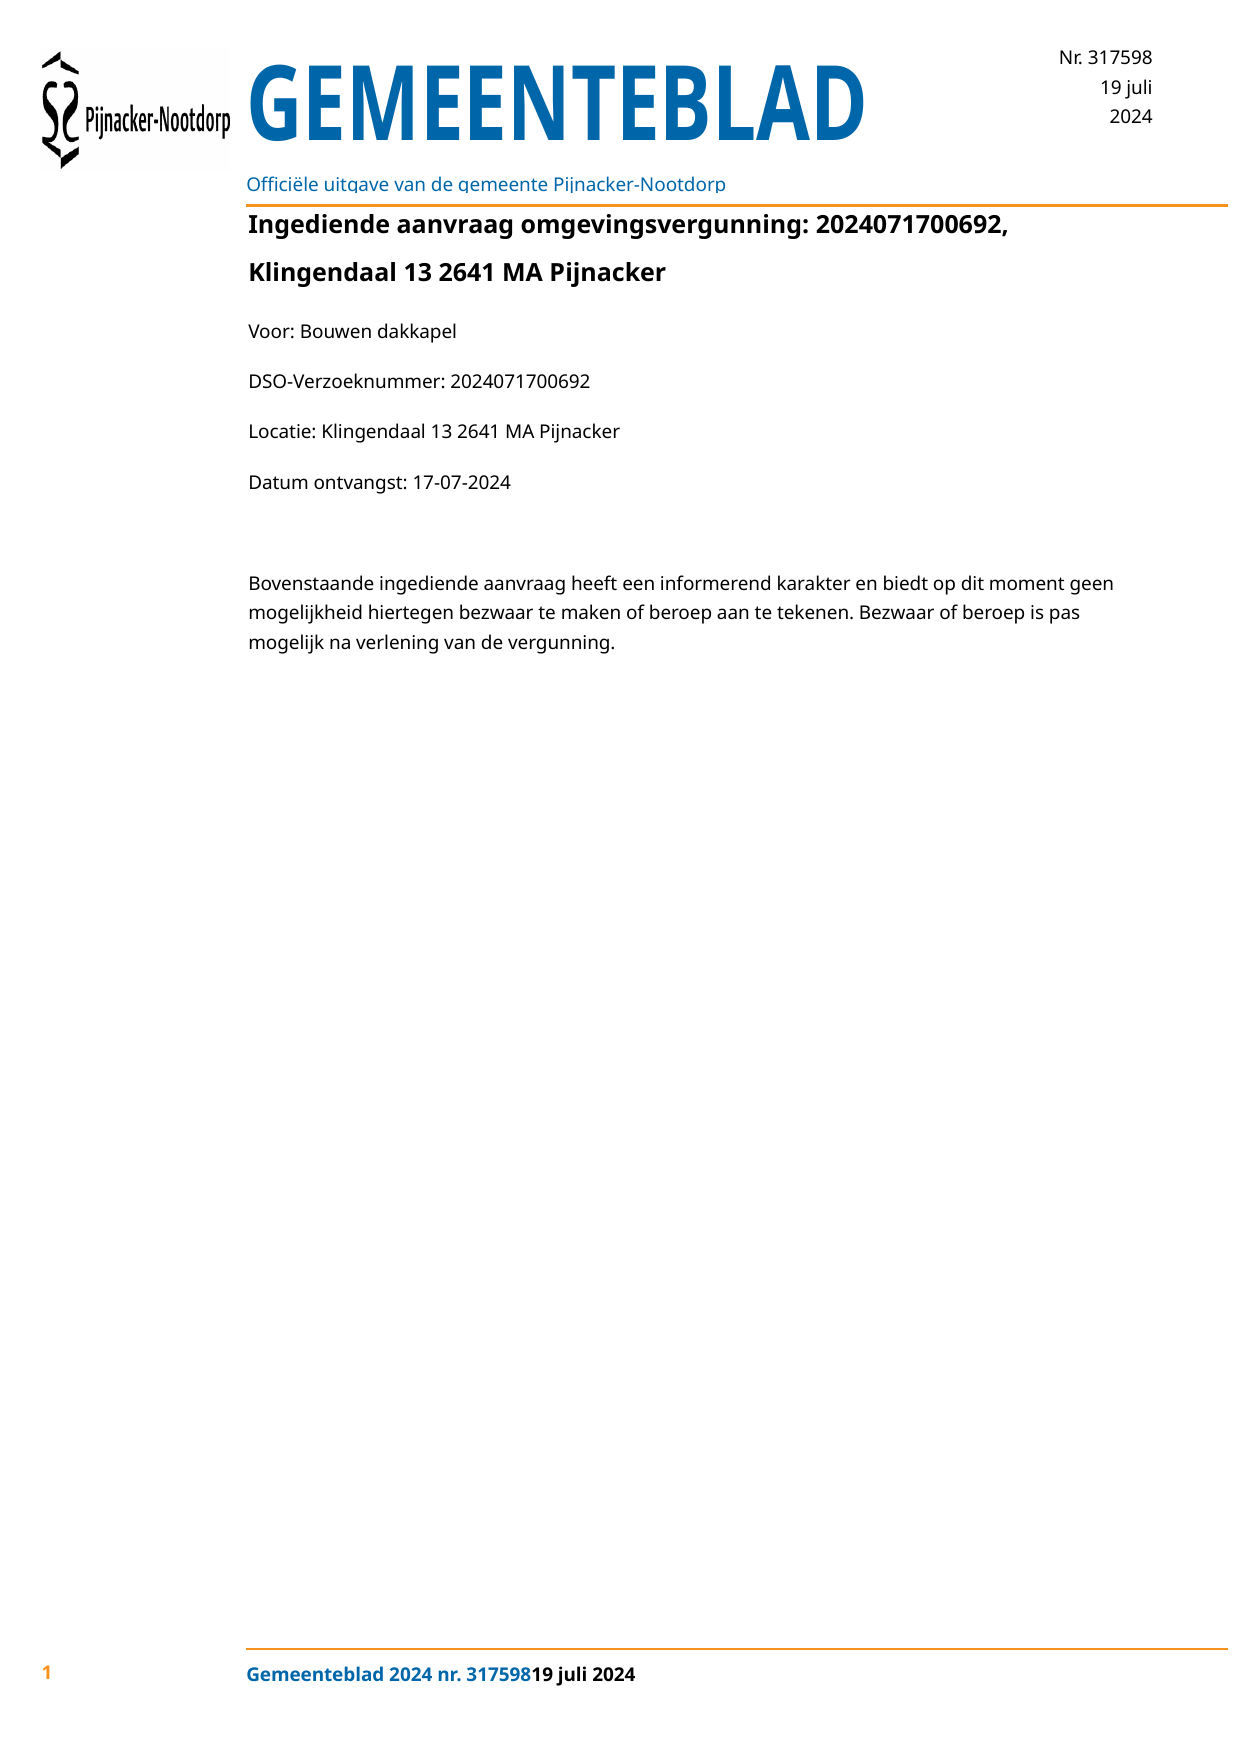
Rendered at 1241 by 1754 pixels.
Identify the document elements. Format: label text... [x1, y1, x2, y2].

text DSO-Verzoeknummer: 2024071700692 [248, 368, 1152, 394]
text Voor: Bouwen dakkapel [248, 318, 1152, 344]
text Bovenstaande ingediende aanvraag heeft een informerend karakter en biedt op dit moment geen mogelijkheid hiertegen bezwaar te maken of beroep aan te tekenen. Bezwaar of beroep is pas mogelijk na verlening van de vergunning. [248, 570, 1152, 655]
text Locatie: Klingendaal 13 2641 MA Pijnacker [248, 419, 1152, 444]
text Ingediende aanvraag omgevingsvergunning: 2024071700692, Klingendaal 13 2641 MA Pijnacker [248, 207, 1152, 288]
text Datum ontvangst: 17-07-2024 [248, 469, 1152, 495]
picture [41, 47, 231, 172]
